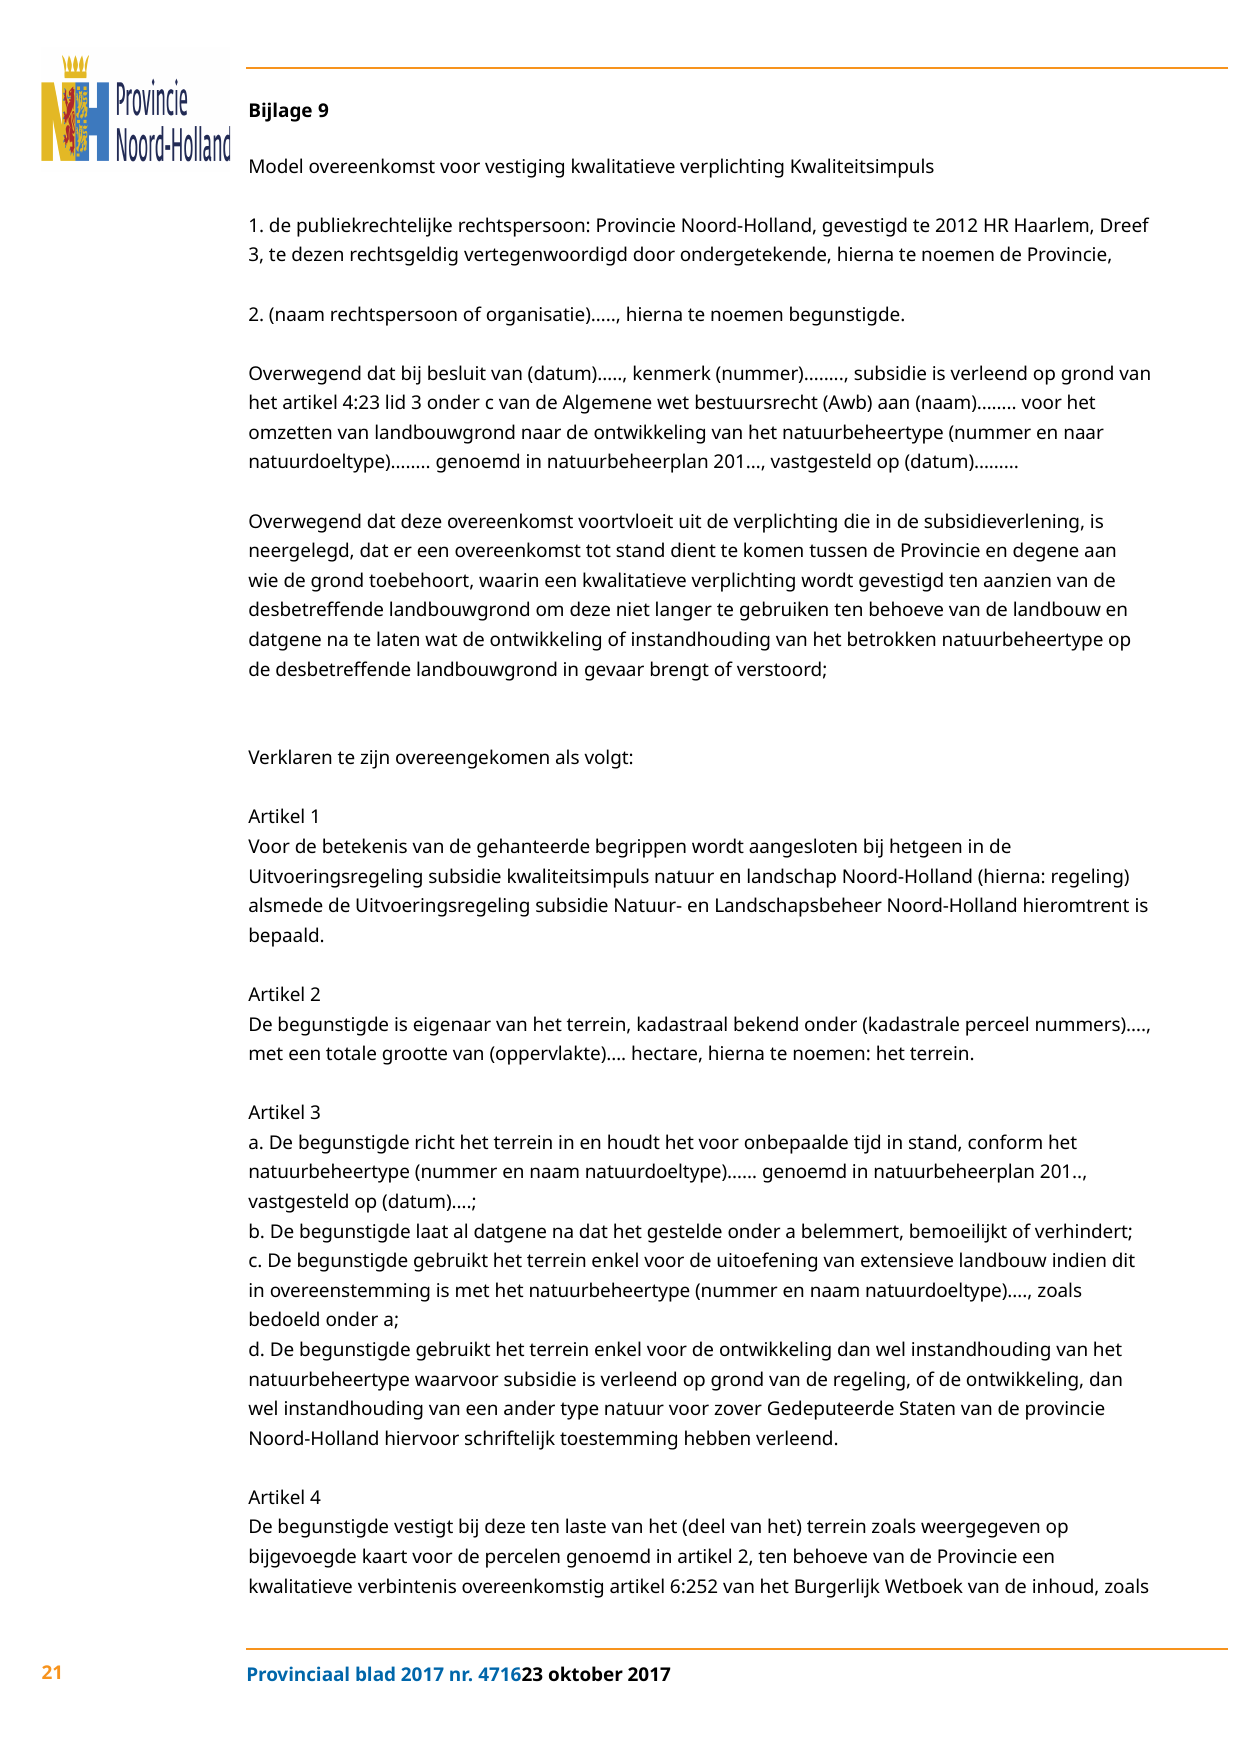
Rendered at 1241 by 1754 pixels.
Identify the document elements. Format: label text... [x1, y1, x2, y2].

text Overwegend dat bij besluit van (datum)….., kenmerk (nummer)…….., subsidie is verleend op grond van het artikel 4:23 lid 3 onder c van de Algemene wet bestuursrecht (Awb) aan (naam)…….. voor het omzetten van landbouwgrond naar de ontwikkeling van het natuurbeheertype (nummer en naar natuurdoeltype)…….. genoemd in natuurbeheerplan 201…, vastgesteld op (datum)……... [248, 360, 1152, 474]
text Model overeenkomst voor vestiging kwalitatieve verplichting Kwaliteitsimpuls [248, 153, 1152, 179]
text Overwegend dat deze overeenkomst voortvloeit uit de verplichting die in de subsidieverlening, is neergelegd, dat er een overeenkomst tot stand dient te komen tussen de Provincie en degene aan wie de grond toebehoort, waarin een kwalitatieve verplichting wordt gevestigd ten aanzien van de desbetreffende landbouwgrond om deze niet langer te gebruiken ten behoeve van de landbouw en datgene na te laten wat de ontwikkeling of instandhouding van het betrokken natuurbeheertype op de desbetreffende landbouwgrond in gevaar brengt of verstoord; [248, 508, 1152, 682]
text Bijlage 9 [248, 95, 1152, 123]
text 1. de publiekrechtelijke rechtspersoon: Provincie Noord-Holland, gevestigd te 2012 HR Haarlem, Dreef 3, te dezen rechtsgeldig vertegenwoordigd door ondergetekende, hierna te noemen de Provincie, [248, 212, 1152, 267]
text Artikel 4 [248, 1484, 1152, 1510]
text De begunstigde is eigenaar van het terrein, kadastraal bekend onder (kadastrale perceel nummers)…., met een totale grootte van (oppervlakte)…. hectare, hierna te noemen: het terrein. [248, 1011, 1152, 1066]
text Verklaren te zijn overeengekomen als volgt: [248, 744, 1152, 770]
text b. De begunstigde laat al datgene na dat het gestelde onder a belemmert, bemoeilijkt of verhindert; [248, 1218, 1152, 1244]
text a. De begunstigde richt het terrein in en houdt het voor onbepaalde tijd in stand, conform het natuurbeheertype (nummer en naam natuurdoeltype)…… genoemd in natuurbeheerplan 201.., vastgesteld op (datum)….; [248, 1129, 1152, 1214]
text Voor de betekenis van de gehanteerde begrippen wordt aangesloten bij hetgeen in de Uitvoeringsregeling subsidie kwaliteitsimpuls natuur en landschap Noord-Holland (hierna: regeling) alsmede de Uitvoeringsregeling subsidie Natuur- en Landschapsbeheer Noord-Holland hieromtrent is bepaald. [248, 833, 1152, 948]
picture [41, 47, 231, 172]
text De begunstigde vestigt bij deze ten laste van het (deel van het) terrein zoals weergegeven op bijgevoegde kaart voor de percelen genoemd in artikel 2, ten behoeve van de Provincie een kwalitatieve verbintenis overeenkomstig artikel 6:252 van het Burgerlijk Wetboek van de inhoud, zoals [248, 1514, 1152, 1599]
text Artikel 2 [248, 981, 1152, 1007]
text 2. (naam rechtspersoon of organisatie)….., hierna te noemen begunstigde. [248, 301, 1152, 327]
text Artikel 3 [248, 1099, 1152, 1125]
text d. De begunstigde gebruikt het terrein enkel voor de ontwikkeling dan wel instandhouding van het natuurbeheertype waarvoor subsidie is verleend op grond van de regeling, of de ontwikkeling, dan wel instandhouding van een ander type natuur voor zover Gedeputeerde Staten van de provincie Noord-Holland hiervoor schriftelijk toestemming hebben verleend. [248, 1336, 1152, 1451]
text c. De begunstigde gebruikt het terrein enkel voor de uitoefening van extensieve landbouw indien dit in overeenstemming is met het natuurbeheertype (nummer en naam natuurdoeltype)…., zoals bedoeld onder a; [248, 1247, 1152, 1332]
text Artikel 1 [248, 804, 1152, 829]
